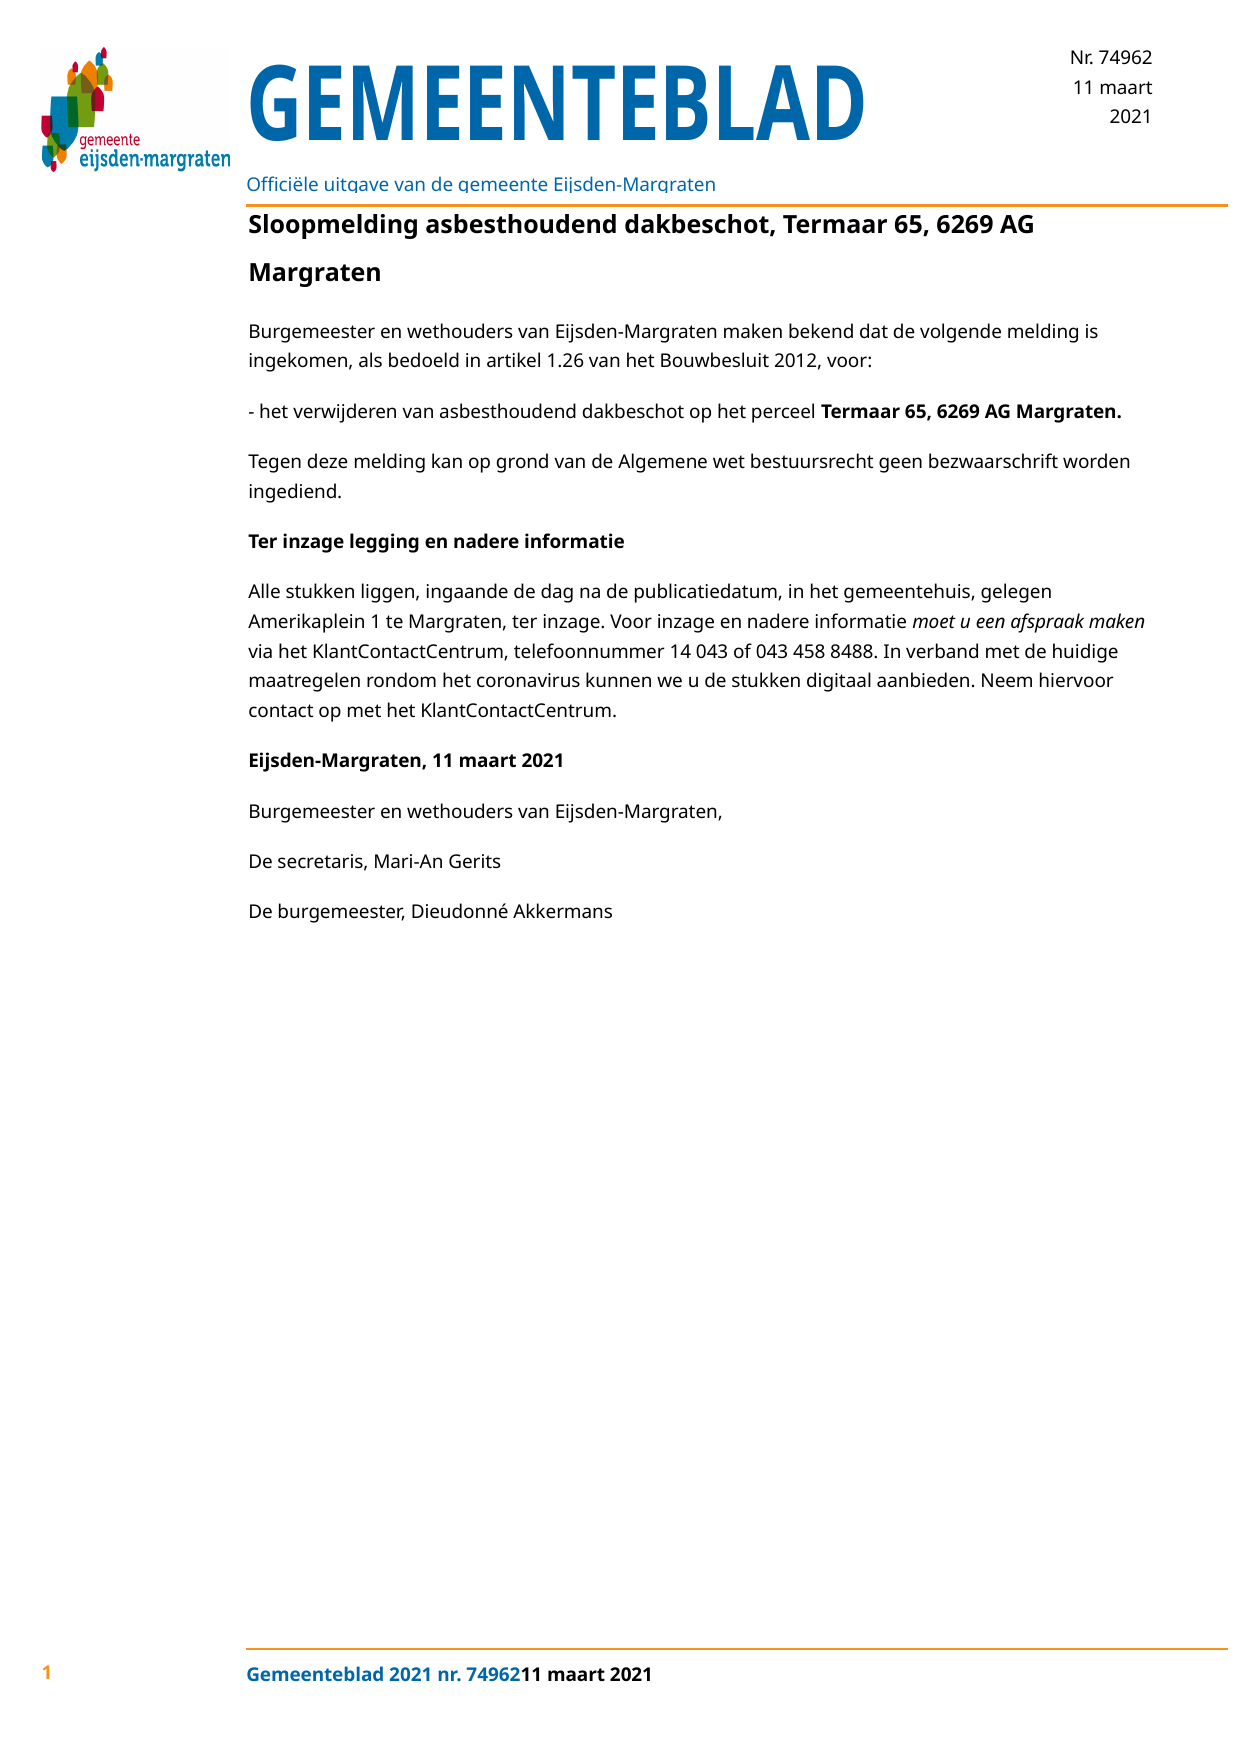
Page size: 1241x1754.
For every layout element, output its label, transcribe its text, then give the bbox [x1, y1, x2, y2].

text Ter inzage legging en nadere informatie [248, 528, 1152, 554]
text Eijsden-Margraten, 11 maart 2021 [248, 747, 1152, 773]
text De secretaris, Mari-An Gerits [248, 848, 1152, 874]
text De burgemeester, Dieudonné Akkermans [248, 899, 1152, 924]
text Alle stukken liggen, ingaande de dag na de publicatiedatum, in het gemeentehuis, gelegen Amerikaplein 1 te Margraten, ter inzage. Voor inzage en nadere informatie moet u een afspraak maken via het KlantContactCentrum, telefoonnummer 14 043 of 043 458 8488. In verband met de huidige maatregelen rondom het coronavirus kunnen we u de stukken digitaal aanbieden. Neem hiervoor contact op met het KlantContactCentrum. [248, 579, 1152, 723]
text Burgemeester en wethouders van Eijsden-Margraten maken bekend dat de volgende melding is ingekomen, als bedoeld in artikel 1.26 van het Bouwbesluit 2012, voor: [248, 318, 1152, 373]
text Tegen deze melding kan op grond van de Algemene wet bestuursrecht geen bezwaarschrift worden ingediend. [248, 448, 1152, 504]
picture [41, 47, 231, 172]
text Burgemeester en wethouders van Eijsden-Margraten, [248, 798, 1152, 824]
text - het verwijderen van asbesthoudend dakbeschot op het perceel Termaar 65, 6269 AG Margraten. [248, 398, 1152, 424]
text Sloopmelding asbesthoudend dakbeschot, Termaar 65, 6269 AG Margraten [248, 207, 1152, 288]
